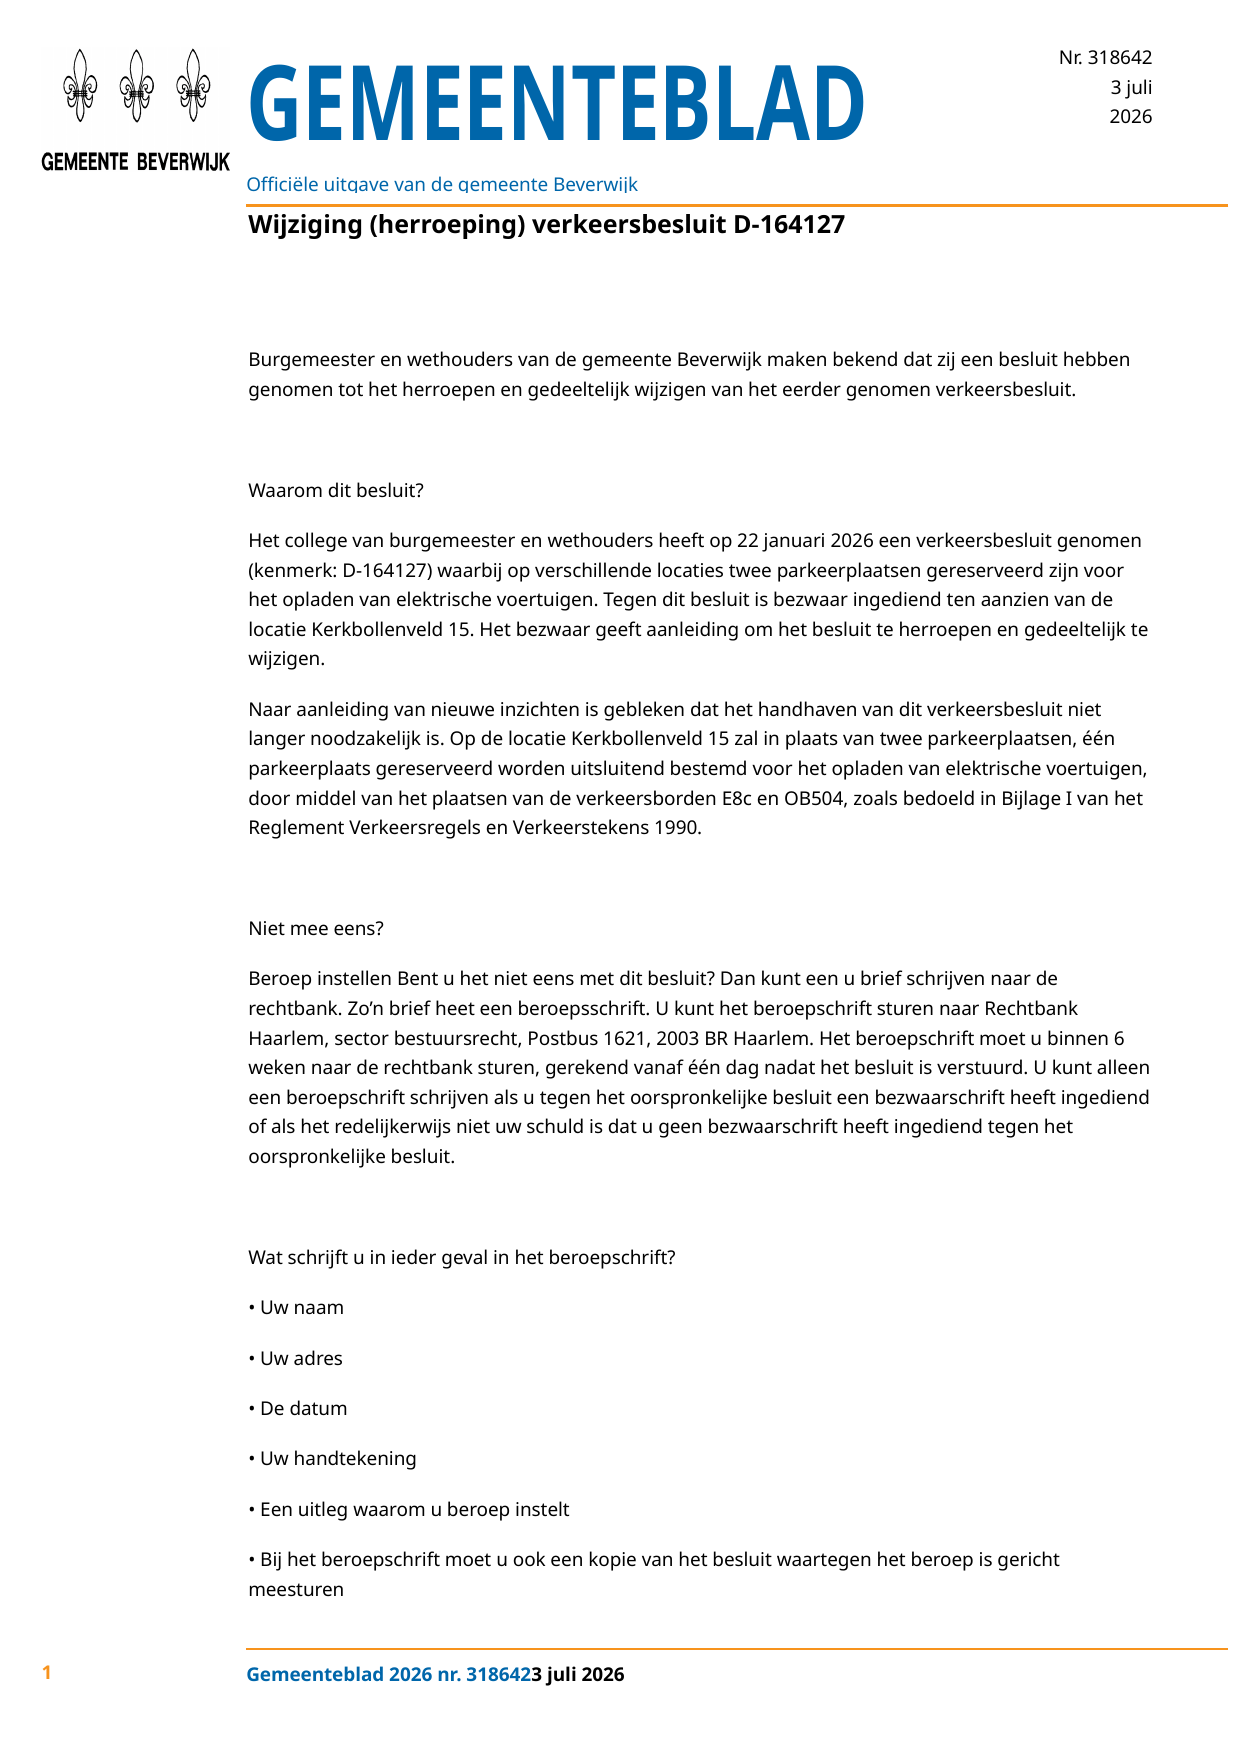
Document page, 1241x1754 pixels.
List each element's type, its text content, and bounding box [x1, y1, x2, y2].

text Wat schrijft u in ieder geval in het beroepschrift? [248, 1244, 1152, 1270]
text • Uw handtekening [248, 1446, 1152, 1471]
text Niet mee eens? [248, 915, 1152, 941]
picture [41, 47, 231, 172]
text • Uw naam [248, 1294, 1152, 1320]
text Het college van burgemeester en wethouders heeft op 22 januari 2026 een verkeersbesluit genomen (kenmerk: D-164127) waarbij op verschillende locaties twee parkeerplaatsen gereserveerd zijn voor het opladen van elektrische voertuigen. Tegen dit besluit is bezwaar ingediend ten aanzien van de locatie Kerkbollenveld 15. Het bezwaar geeft aanleiding om het besluit te herroepen en gedeeltelijk te wijzigen. [248, 527, 1152, 671]
text • Uw adres [248, 1345, 1152, 1371]
text • Een uitleg waarom u beroep instelt [248, 1496, 1152, 1522]
text Burgemeester en wethouders van de gemeente Beverwijk maken bekend dat zij een besluit hebben genomen tot het herroepen en gedeeltelijk wijzigen van het eerder genomen verkeersbesluit. [248, 346, 1152, 402]
text Naar aanleiding van nieuwe inzichten is gebleken dat het handhaven van dit verkeersbesluit niet langer noodzakelijk is. Op de locatie Kerkbollenveld 15 zal in plaats van twee parkeerplaatsen, één parkeerplaats gereserveerd worden uitsluitend bestemd voor het opladen van elektrische voertuigen, door middel van het plaatsen van de verkeersborden E8c en OB504, zoals bedoeld in Bijlage I van het Reglement Verkeersregels en Verkeerstekens 1990. [248, 696, 1152, 840]
text • De datum [248, 1395, 1152, 1421]
text Waarom dit besluit? [248, 477, 1152, 503]
text Beroep instellen Bent u het niet eens met dit besluit? Dan kunt een u brief schrijven naar de rechtbank. Zo’n brief heet een beroepsschrift. U kunt het beroepschrift sturen naar Rechtbank Haarlem, sector bestuursrecht, Postbus 1621, 2003 BR Haarlem. Het beroepschrift moet u binnen 6 weken naar de rechtbank sturen, gerekend vanaf één dag nadat het besluit is verstuurd. U kunt alleen een beroepschrift schrijven als u tegen het oorspronkelijke besluit een bezwaarschrift heeft ingediend of als het redelijkerwijs niet uw schuld is dat u geen bezwaarschrift heeft ingediend tegen het oorspronkelijke besluit. [248, 966, 1152, 1169]
text Wijziging (herroeping) verkeersbesluit D-164127 [248, 207, 1152, 241]
text • Bij het beroepschrift moet u ook een kopie van het besluit waartegen het beroep is gericht meesturen [248, 1546, 1152, 1602]
